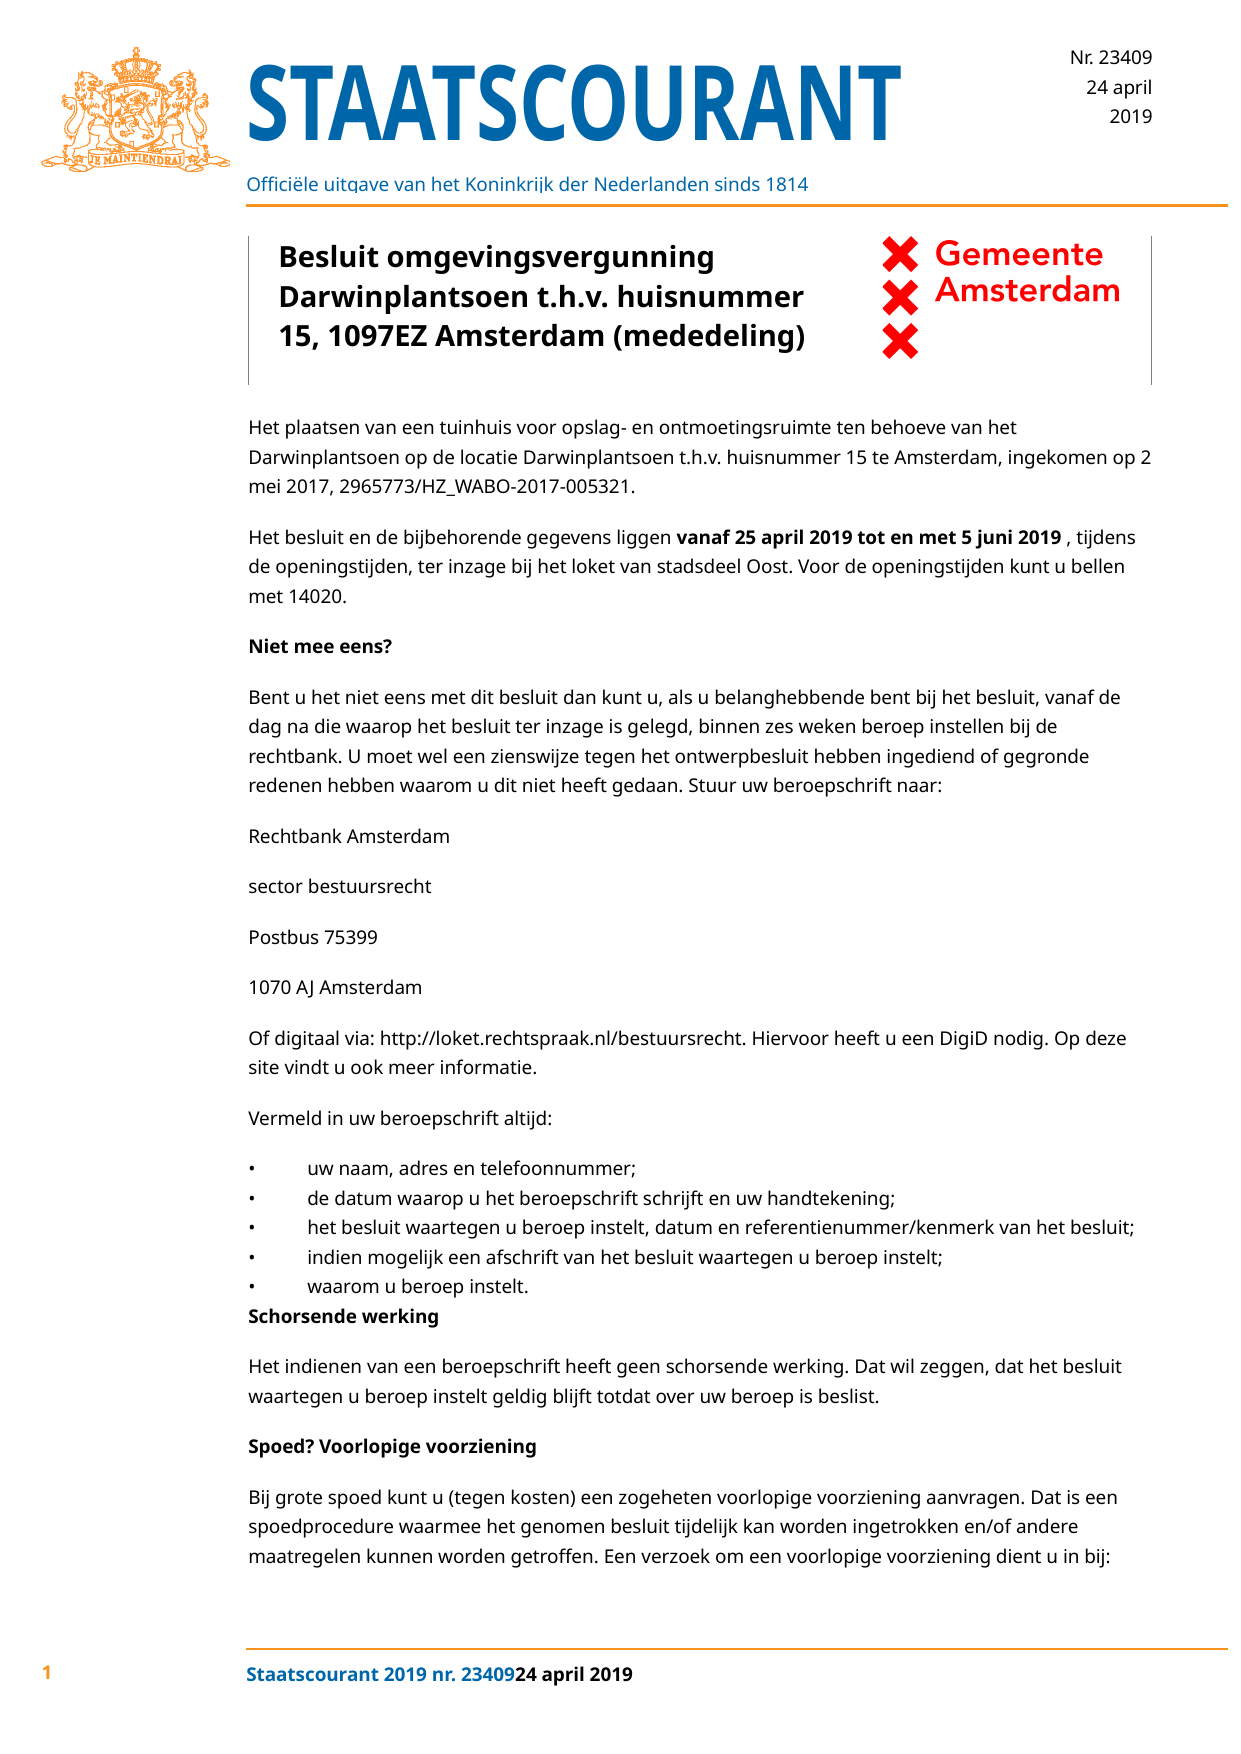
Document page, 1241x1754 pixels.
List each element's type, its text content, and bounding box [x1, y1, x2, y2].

list uw naam, adres en telefoonnummer; [248, 1155, 1152, 1181]
picture [41, 47, 231, 172]
text Bent u het niet eens met dit besluit dan kunt u, als u belanghebbende bent bij het besluit, vanaf de dag na die waarop het besluit ter inzage is gelegd, binnen zes weken beroep instellen bij de rechtbank. U moet wel een zienswijze tegen het ontwerpbesluit hebben ingediend of gegronde redenen hebben waarom u dit niet heeft gedaan. Stuur uw beroepschrift naar: [248, 684, 1152, 798]
text Bij grote spoed kunt u (tegen kosten) een zogeheten voorlopige voorziening aanvragen. Dat is een spoedprocedure waarmee het genomen besluit tijdelijk kan worden ingetrokken en/of andere maatregelen kunnen worden getroffen. Een verzoek om een voorlopige voorziening dient u in bij: [248, 1484, 1152, 1569]
text Postbus 75399 [248, 924, 1152, 949]
table_header [850, 236, 1151, 385]
table_header Besluit omgevingsvergunning Darwinplantsoen t.h.v. huisnummer 15, 1097EZ Amsterdam (mededeling) [249, 236, 850, 385]
text Het plaatsen van een tuinhuis voor opslag- en ontmoetingsruimte ten behoeve van het Darwinplantsoen op de locatie Darwinplantsoen t.h.v. huisnummer 15 te Amsterdam, ingekomen op 2 mei 2017, 2965773/HZ_WABO-2017-005321. [248, 414, 1152, 499]
text Rechtbank Amsterdam [248, 823, 1152, 849]
text sector bestuursrecht [248, 873, 1152, 899]
text Spoed? Voorlopige voorziening [248, 1433, 1152, 1459]
text Het indienen van een beroepschrift heeft geen schorsende werking. Dat wil zeggen, dat het besluit waartegen u beroep instelt geldig blijft totdat over uw beroep is beslist. [248, 1353, 1152, 1409]
list indien mogelijk een afschrift van het besluit waartegen u beroep instelt; [248, 1244, 1152, 1269]
text Schorsende werking [248, 1303, 1152, 1329]
list de datum waarop u het beroepschrift schrijft en uw handtekening; [248, 1185, 1152, 1210]
text Vermeld in uw beroepschrift altijd: [248, 1105, 1152, 1130]
text Of digitaal via: http://loket.rechtspraak.nl/bestuursrecht. Hiervoor heeft u een DigiD nodig. Op deze site vindt u ook meer informatie. [248, 1025, 1152, 1080]
list het besluit waartegen u beroep instelt, datum en referentienummer/kenmerk van het besluit; [248, 1214, 1152, 1240]
list waarom u beroep instelt. [248, 1273, 1152, 1299]
picture [882, 236, 1119, 359]
text Het besluit en de bijbehorende gegevens liggen vanaf 25 april 2019 tot en met 5 juni 2019 , tijdens de openingstijden, ter inzage bij het loket van stadsdeel Oost. Voor de openingstijden kunt u bellen met 14020. [248, 524, 1152, 609]
text Niet mee eens? [248, 633, 1152, 659]
text 1070 AJ Amsterdam [248, 974, 1152, 1000]
